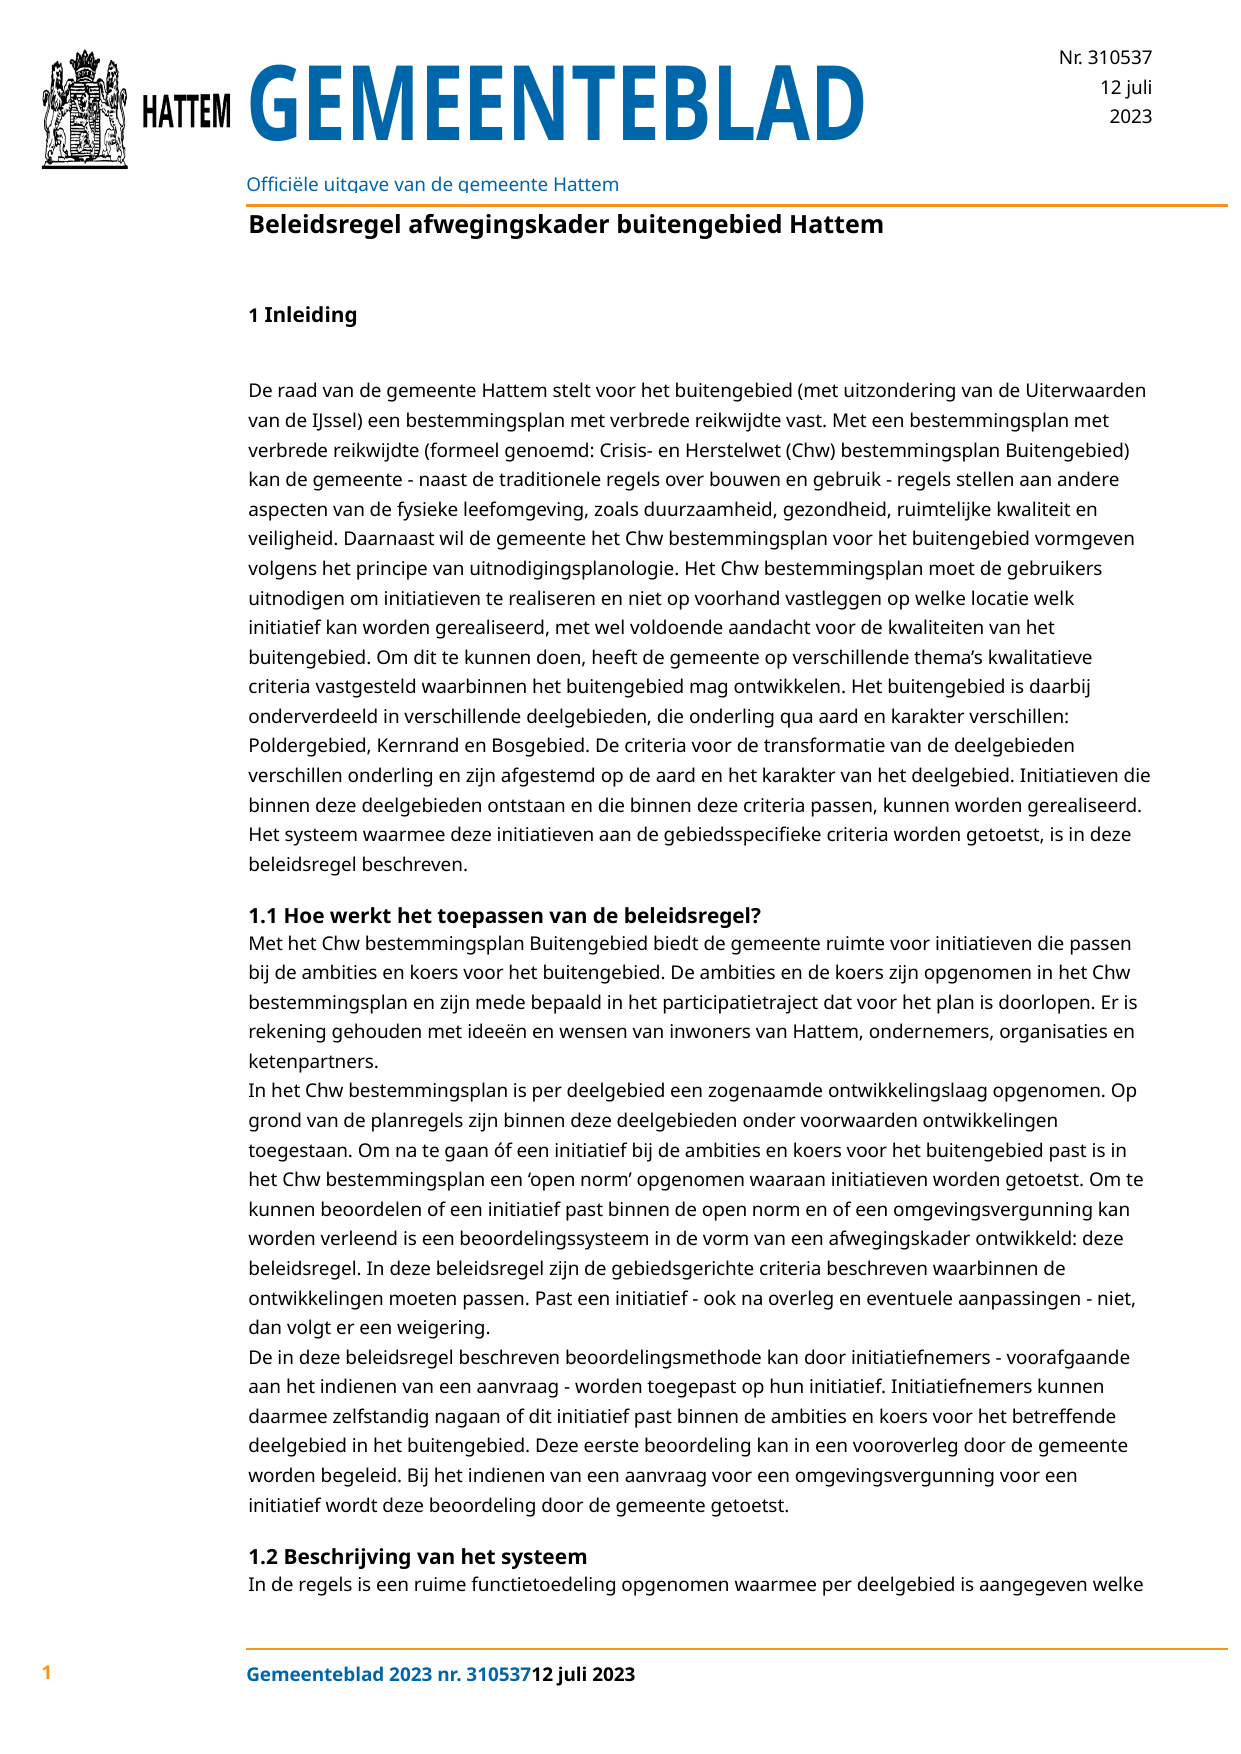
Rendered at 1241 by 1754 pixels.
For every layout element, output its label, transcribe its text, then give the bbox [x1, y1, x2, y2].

text 1 Inleiding [248, 300, 1152, 328]
text Beleidsregel afwegingskader buitengebied Hattem [248, 207, 1152, 241]
text De raad van de gemeente Hattem stelt voor het buitengebied (met uitzondering van de Uiterwaarden van de IJssel) een bestemmingsplan met verbrede reikwijdte vast. Met een bestemmingsplan met verbrede reikwijdte (formeel genoemd: Crisis- en Herstelwet (Chw) bestemmingsplan Buitengebied) kan de gemeente - naast de traditionele regels over bouwen en gebruik - regels stellen aan andere aspecten van de fysieke leefomgeving, zoals duurzaamheid, gezondheid, ruimtelijke kwaliteit en veiligheid. Daarnaast wil de gemeente het Chw bestemmingsplan voor het buitengebied vormgeven volgens het principe van uitnodigingsplanologie. Het Chw bestemmingsplan moet de gebruikers uitnodigen om initiatieven te realiseren en niet op voorhand vastleggen op welke locatie welk initiatief kan worden gerealiseerd, met wel voldoende aandacht voor de kwaliteiten van het buitengebied. Om dit te kunnen doen, heeft de gemeente op verschillende thema’s kwalitatieve criteria vastgesteld waarbinnen het buitengebied mag ontwikkelen. Het buitengebied is daarbij onderverdeeld in verschillende deelgebieden, die onderling qua aard en karakter verschillen: Poldergebied, Kernrand en Bosgebied. De criteria voor de transformatie van de deelgebieden verschillen onderling en zijn afgestemd op de aard en het karakter van het deelgebied. Initiatieven die binnen deze deelgebieden ontstaan en die binnen deze criteria passen, kunnen worden gerealiseerd. Het systeem waarmee deze initiatieven aan de gebiedsspecifieke criteria worden getoetst, is in deze beleidsregel beschreven. [248, 378, 1152, 877]
text 1.1 Hoe werkt het toepassen van de beleidsregel? [248, 901, 1152, 930]
text In het Chw bestemmingsplan is per deelgebied een zogenaamde ontwikkelingslaag opgenomen. Op grond van de planregels zijn binnen deze deelgebieden onder voorwaarden ontwikkelingen toegestaan. Om na te gaan óf een initiatief bij de ambities en koers voor het buitengebied past is in het Chw bestemmingsplan een ‘open norm’ opgenomen waaraan initiatieven worden getoetst. Om te kunnen beoordelen of een initiatief past binnen de open norm en of een omgevingsvergunning kan worden verleend is een beoordelingssysteem in de vorm van een afwegingskader ontwikkeld: deze beleidsregel. In deze beleidsregel zijn de gebiedsgerichte criteria beschreven waarbinnen de ontwikkelingen moeten passen. Past een initiatief - ook na overleg en eventuele aanpassingen - niet, dan volgt er een weigering. [248, 1078, 1152, 1340]
text 1.2 Beschrijving van het systeem [248, 1542, 1152, 1571]
text De in deze beleidsregel beschreven beoordelingsmethode kan door initiatiefnemers - voorafgaande aan het indienen van een aanvraag - worden toegepast op hun initiatief. Initiatiefnemers kunnen daarmee zelfstandig nagaan of dit initiatief past binnen de ambities en koers voor het betreffende deelgebied in het buitengebied. Deze eerste beoordeling kan in een vooroverleg door de gemeente worden begeleid. Bij het indienen van een aanvraag voor een omgevingsvergunning voor een initiatief wordt deze beoordeling door de gemeente getoetst. [248, 1344, 1152, 1518]
picture [41, 47, 231, 172]
text In de regels is een ruime functietoedeling opgenomen waarmee per deelgebied is aangegeven welke [248, 1571, 1152, 1596]
text Met het Chw bestemmingsplan Buitengebied biedt de gemeente ruimte voor initiatieven die passen bij de ambities en koers voor het buitengebied. De ambities en de koers zijn opgenomen in het Chw bestemmingsplan en zijn mede bepaald in het participatietraject dat voor het plan is doorlopen. Er is rekening gehouden met ideeën en wensen van inwoners van Hattem, ondernemers, organisaties en ketenpartners. [248, 930, 1152, 1074]
